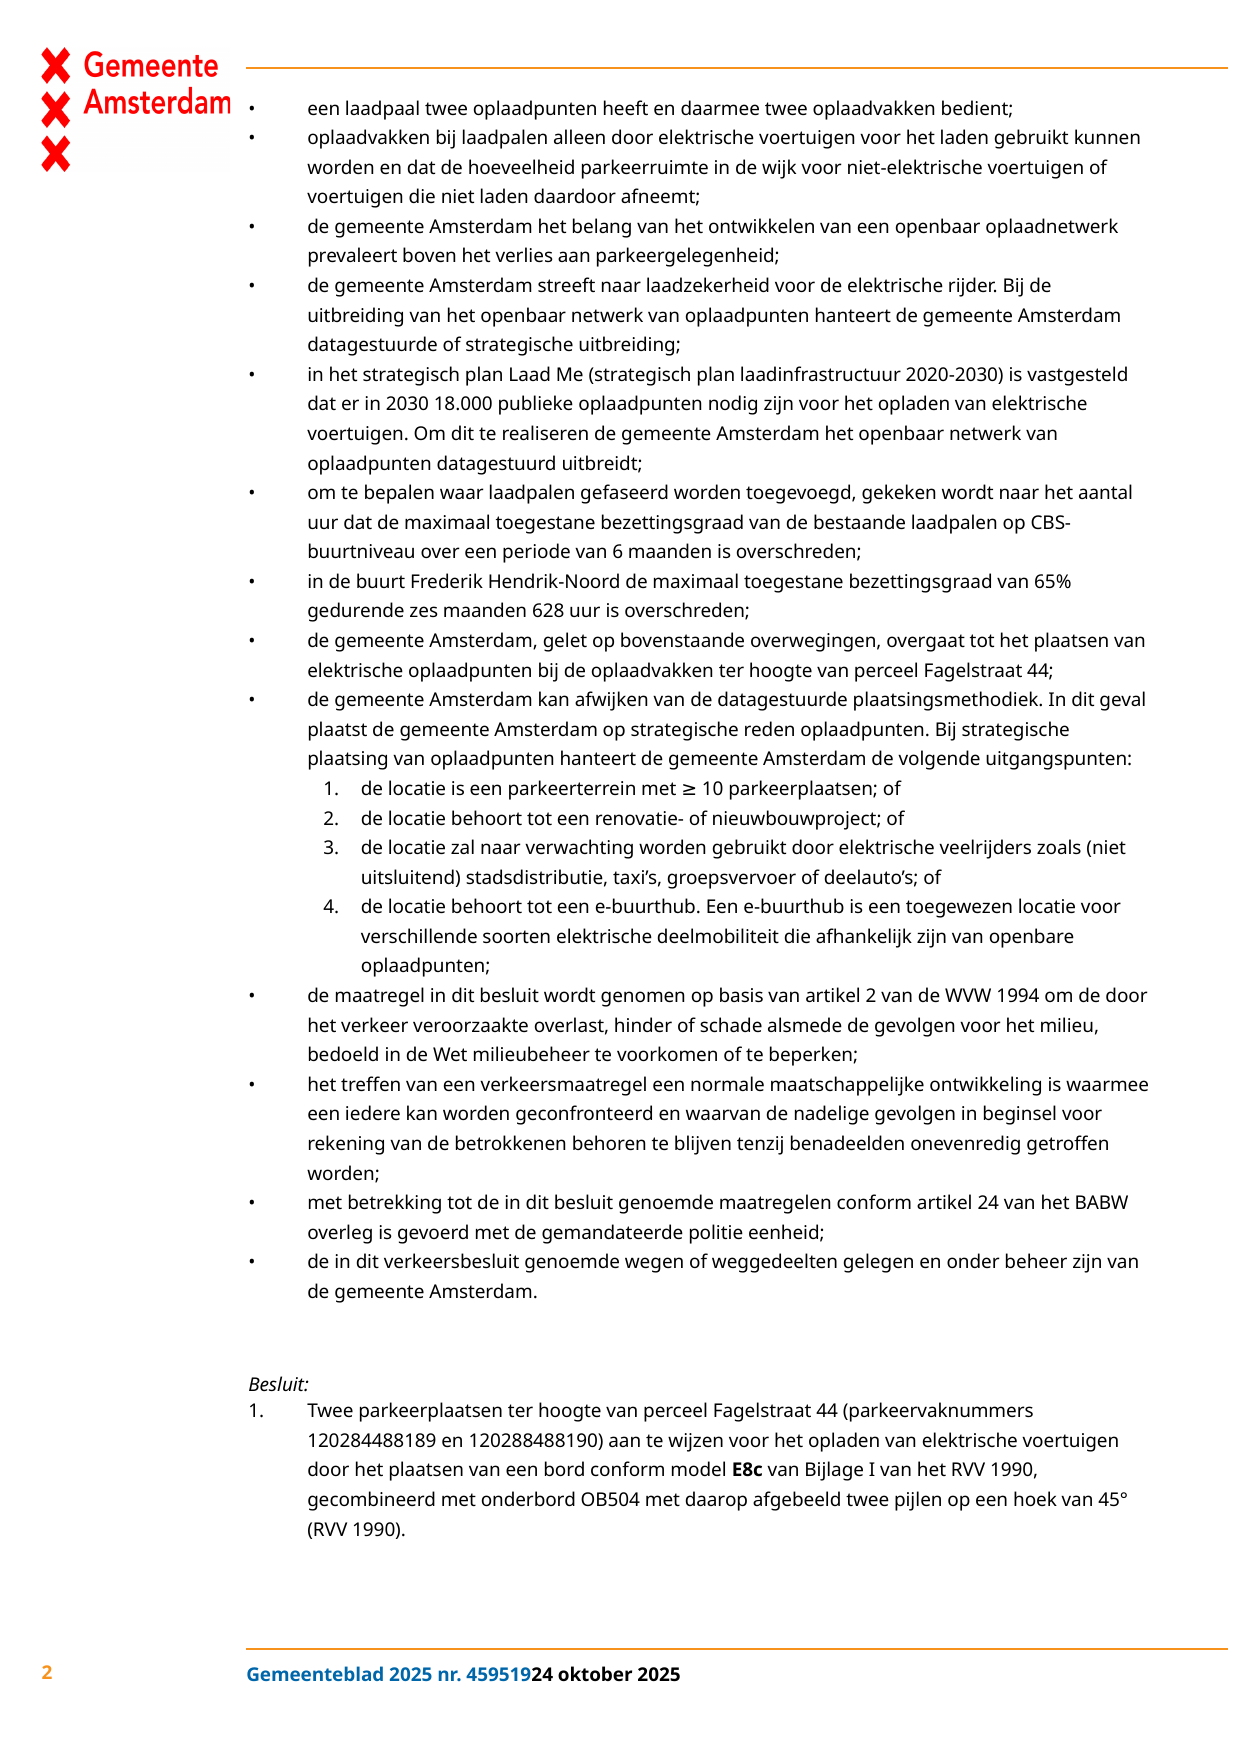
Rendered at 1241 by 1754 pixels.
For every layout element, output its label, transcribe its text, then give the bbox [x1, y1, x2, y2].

list met betrekking tot de in dit besluit genoemde maatregelen conform artikel 24 van het BABW overleg is gevoerd met de gemandateerde politie eenheid; [248, 1189, 1152, 1245]
list de locatie is een parkeerterrein met ≥ 10 parkeerplaatsen; of [323, 775, 1152, 801]
list oplaadvakken bij laadpalen alleen door elektrische voertuigen voor het laden gebruikt kunnen worden en dat de hoeveelheid parkeerruimte in de wijk voor niet-elektrische voertuigen of voertuigen die niet laden daardoor afneemt; [248, 124, 1152, 209]
list de gemeente Amsterdam, gelet op bovenstaande overwegingen, overgaat tot het plaatsen van elektrische oplaadpunten bij de oplaadvakken ter hoogte van perceel Fagelstraat 44; [248, 627, 1152, 683]
list de in dit verkeersbesluit genoemde wegen of weggedeelten gelegen en onder beheer zijn van de gemeente Amsterdam. [248, 1248, 1152, 1304]
list in het strategisch plan Laad Me (strategisch plan laadinfrastructuur 2020-2030) is vastgesteld dat er in 2030 18.000 publieke oplaadpunten nodig zijn voor het opladen van elektrische voertuigen. Om dit te realiseren de gemeente Amsterdam het openbaar netwerk van oplaadpunten datagestuurd uitbreidt; [248, 361, 1152, 476]
list een laadpaal twee oplaadpunten heeft en daarmee twee oplaadvakken bedient; [248, 95, 1152, 121]
list de locatie behoort tot een renovatie- of nieuwbouwproject; of [323, 805, 1152, 831]
list de locatie behoort tot een e-buurthub. Een e-buurthub is een toegewezen locatie voor verschillende soorten elektrische deelmobiliteit die afhankelijk zijn van openbare oplaadpunten; [323, 893, 1152, 978]
list Twee parkeerplaatsen ter hoogte van perceel Fagelstraat 44 (parkeervaknummers 120284488189 en 120288488190) aan te wijzen voor het opladen van elektrische voertuigen door het plaatsen van een bord conform model E8c van Bijlage I van het RVV 1990, gecombineerd met onderbord OB504 met daarop afgebeeld twee pijlen op een hoek van 45° (RVV 1990). [248, 1397, 1152, 1541]
picture [41, 47, 231, 172]
list om te bepalen waar laadpalen gefaseerd worden toegevoegd, gekeken wordt naar het aantal uur dat de maximaal toegestane bezettingsgraad van de bestaande laadpalen op CBS-buurtniveau over een periode van 6 maanden is overschreden; [248, 479, 1152, 564]
list het treffen van een verkeersmaatregel een normale maatschappelijke ontwikkeling is waarmee een iedere kan worden geconfronteerd en waarvan de nadelige gevolgen in beginsel voor rekening van de betrokkenen behoren te blijven tenzij benadeelden onevenredig getroffen worden; [248, 1071, 1152, 1186]
list de maatregel in dit besluit wordt genomen op basis van artikel 2 van de WVW 1994 om de door het verkeer veroorzaakte overlast, hinder of schade alsmede de gevolgen voor het milieu, bedoeld in de Wet milieubeheer te voorkomen of te beperken; [248, 982, 1152, 1067]
list de locatie zal naar verwachting worden gebruikt door elektrische veelrijders zoals (niet uitsluitend) stadsdistributie, taxi’s, groepsvervoer of deelauto’s; of [323, 834, 1152, 890]
text Besluit: [248, 1372, 1152, 1397]
list de gemeente Amsterdam streeft naar laadzekerheid voor de elektrische rijder. Bij de uitbreiding van het openbaar netwerk van oplaadpunten hanteert de gemeente Amsterdam datagestuurde of strategische uitbreiding; [248, 272, 1152, 357]
list de gemeente Amsterdam kan afwijken van de datagestuurde plaatsingsmethodiek. In dit geval plaatst de gemeente Amsterdam op strategische reden oplaadpunten. Bij strategische plaatsing van oplaadpunten hanteert de gemeente Amsterdam de volgende uitgangspunten: [248, 686, 1152, 771]
list de gemeente Amsterdam het belang van het ontwikkelen van een openbaar oplaadnetwerk prevaleert boven het verlies aan parkeergelegenheid; [248, 213, 1152, 268]
list in de buurt Frederik Hendrik-Noord de maximaal toegestane bezettingsgraad van 65% gedurende zes maanden 628 uur is overschreden; [248, 568, 1152, 623]
